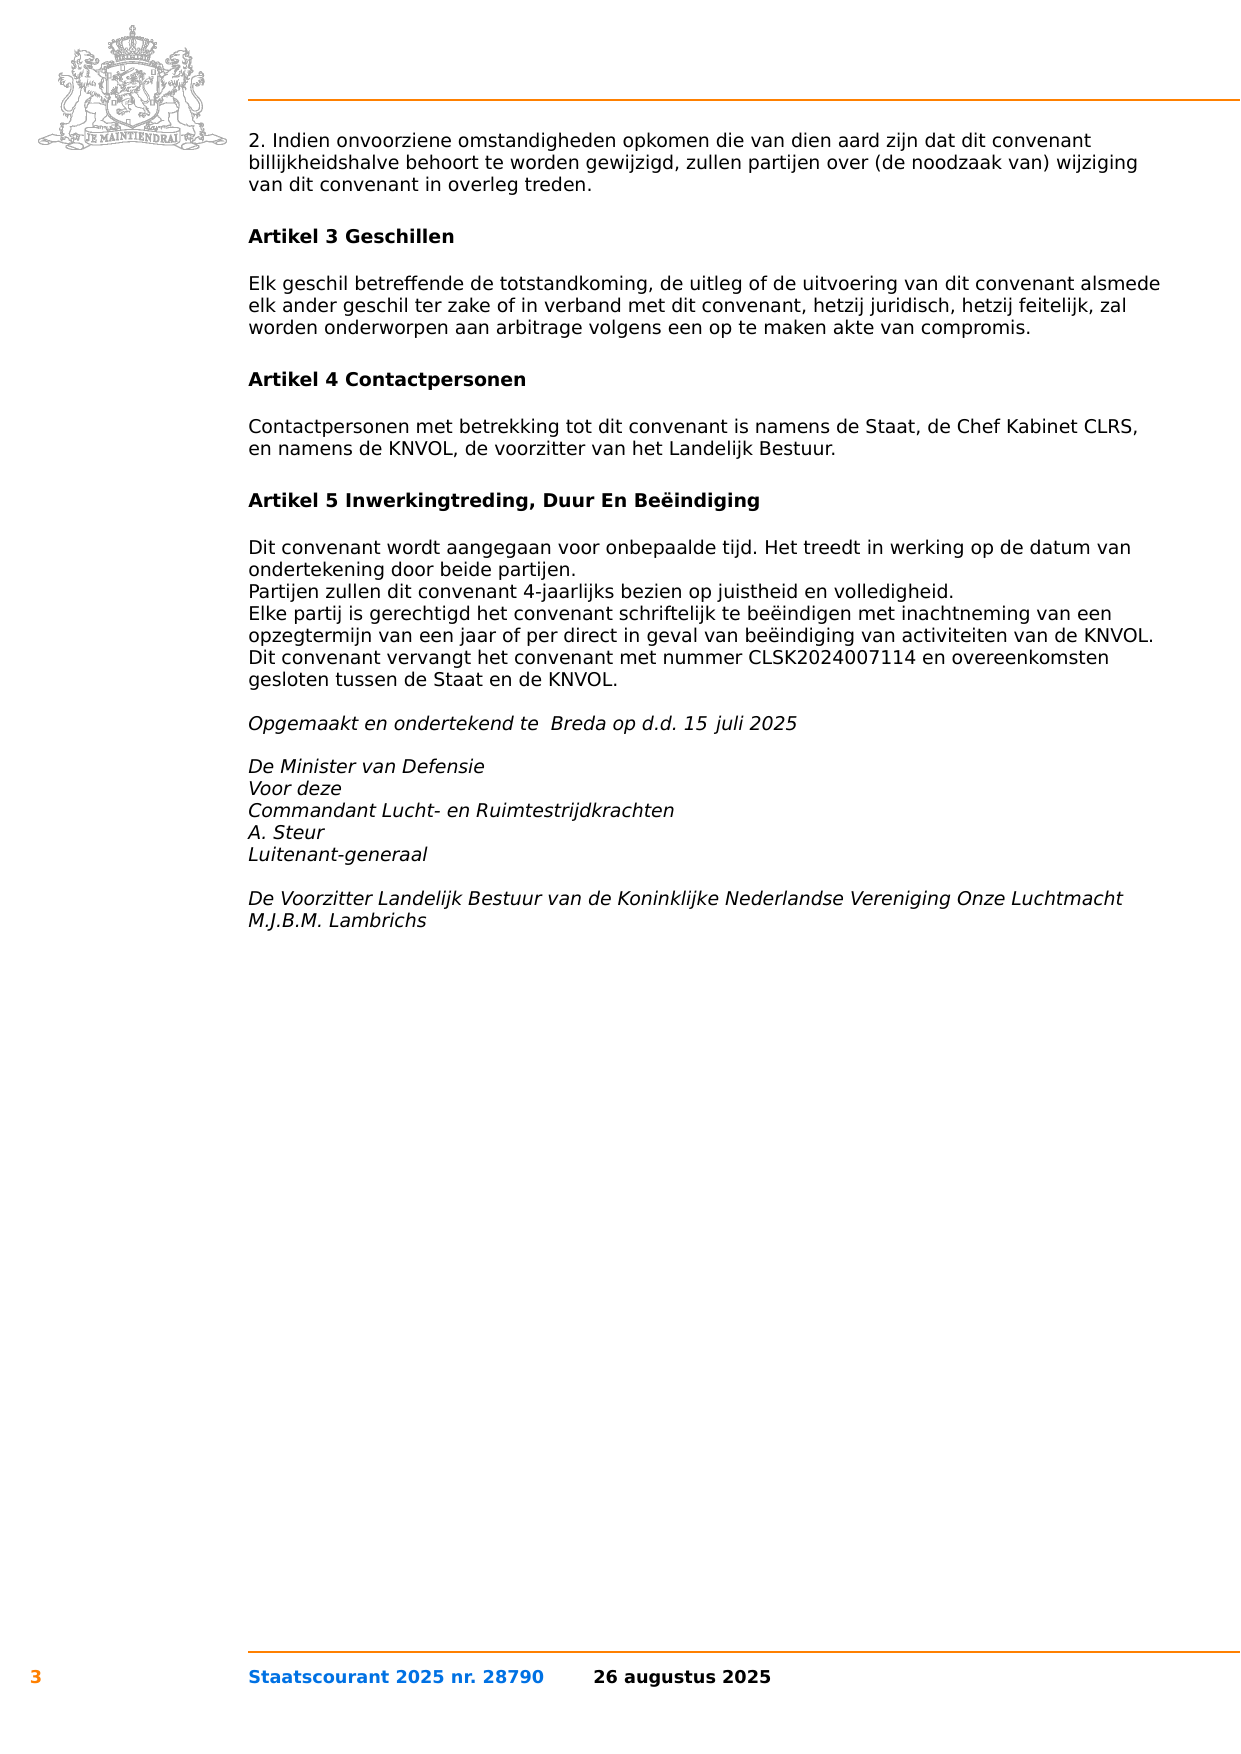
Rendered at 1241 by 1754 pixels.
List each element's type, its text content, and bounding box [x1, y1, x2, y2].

text Contactpersonen met betrekking tot dit convenant is namens de Staat, de Chef Kabinet CLRS, en namens de KNVOL, de voorzitter van het Landelijk Bestuur. [248, 416, 1163, 460]
text Opgemaakt en ondertekend te Breda op d.d. 15 juli 2025 [248, 712, 1163, 734]
picture [38, 25, 227, 150]
text Elke partij is gerechtigd het convenant schriftelijk te beëindigen met inachtneming van een opzegtermijn van een jaar of per direct in geval van beëindiging van activiteiten van de KNVOL. [248, 603, 1163, 647]
text Dit convenant vervangt het convenant met nummer CLSK2024007114 en overeenkomsten gesloten tussen de Staat en de KNVOL. [248, 647, 1163, 691]
subtitle Artikel 4 Contactpersonen [248, 369, 1163, 391]
text De Voorzitter Landelijk Bestuur van de Koninklijke Nederlandse Vereniging Onze Luchtmacht M.J.B.M. Lambrichs [248, 888, 1163, 932]
text Dit convenant wordt aangegaan voor onbepaalde tijd. Het treedt in werking op de datum van ondertekening door beide partijen. [248, 537, 1163, 581]
subtitle Artikel 5 Inwerkingtreding, Duur En Beëindiging [248, 490, 1163, 512]
text Elk geschil betreffende de totstandkoming, de uitleg of de uitvoering van dit convenant alsmede elk ander geschil ter zake of in verband met dit convenant, hetzij juridisch, hetzij feitelijk, zal worden onderworpen aan arbitrage volgens een op te maken akte van compromis. [248, 273, 1163, 339]
subtitle Artikel 3 Geschillen [248, 226, 1163, 248]
text Partijen zullen dit convenant 4-jaarlijks bezien op juistheid en volledigheid. [248, 581, 1163, 603]
text De Minister van Defensie Voor deze Commandant Lucht- en Ruimtestrijdkrachten A. Steur Luitenant-generaal [248, 756, 1163, 866]
text 2. Indien onvoorziene omstandigheden opkomen die van dien aard zijn dat dit convenant billijkheidshalve behoort te worden gewijzigd, zullen partijen over (de noodzaak van) wijziging van dit convenant in overleg treden. [248, 130, 1163, 196]
